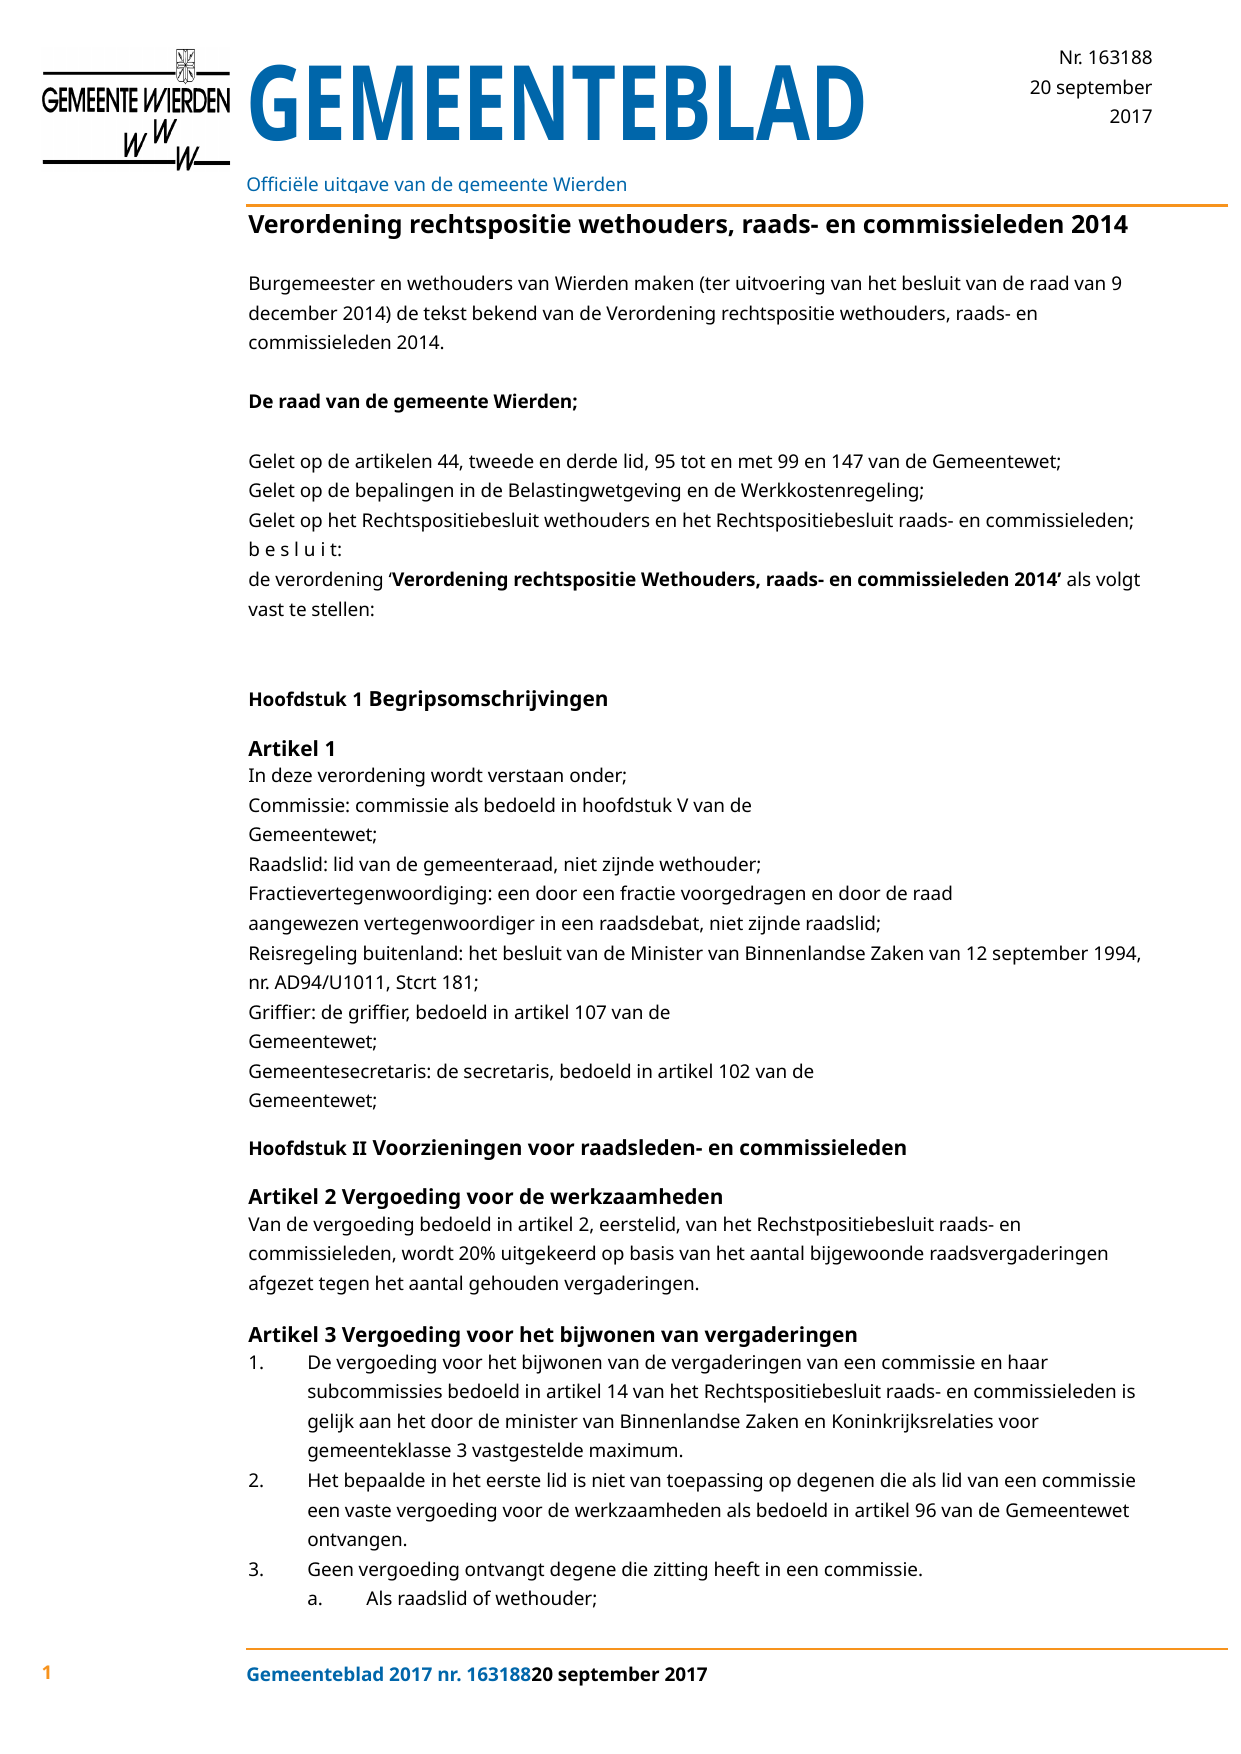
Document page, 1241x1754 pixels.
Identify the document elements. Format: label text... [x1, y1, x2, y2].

text Verordening rechtspositie wethouders, raads- en commissieleden 2014 [248, 207, 1152, 241]
text Artikel 1 [248, 734, 1152, 762]
text Gemeentewet; [248, 1028, 1152, 1054]
text Griffier: de griffier, bedoeld in artikel 107 van de [248, 999, 1152, 1024]
text aangewezen vertegenwoordiger in een raadsdebat, niet zijnde raadslid; [248, 910, 1152, 936]
text Gelet op het Rechtspositiebesluit wethouders en het Rechtspositiebesluit raads- en commissieleden; [248, 507, 1152, 533]
text Fractievertegenwoordiging: een door een fractie voorgedragen en door de raad [248, 881, 1152, 906]
text Gemeentewet; [248, 1088, 1152, 1113]
text b e s l u i t: [248, 537, 1152, 562]
text Gelet op de artikelen 44, tweede en derde lid, 95 tot en met 99 en 147 van de Gemeentewet; [248, 448, 1152, 473]
list Als raadslid of wethouder; [307, 1586, 1152, 1611]
text Commissie: commissie als bedoeld in hoofdstuk V van de [248, 792, 1152, 817]
text In deze verordening wordt verstaan onder; [248, 762, 1152, 788]
text Gemeentewet; [248, 821, 1152, 847]
text Reisregeling buitenland: het besluit van de Minister van Binnenlandse Zaken van 12 september 1994, nr. AD94/U1011, Stcrt 181; [248, 940, 1152, 995]
text De raad van de gemeente Wierden; [248, 389, 1152, 414]
picture [41, 47, 231, 172]
text Raadslid: lid van de gemeenteraad, niet zijnde wethouder; [248, 851, 1152, 877]
text Hoofdstuk 1 Begripsomschrijvingen [248, 684, 1152, 713]
text Van de vergoeding bedoeld in artikel 2, eerstelid, van het Rechstpositiebesluit raads- en commissieleden, wordt 20% uitgekeerd op basis van het aantal bijgewoonde raadsvergaderingen afgezet tegen het aantal gehouden vergaderingen. [248, 1211, 1152, 1296]
text Hoofdstuk II Voorzieningen voor raadsleden- en commissieleden [248, 1133, 1152, 1162]
list Het bepaalde in het eerste lid is niet van toepassing op degenen die als lid van een commissie een vaste vergoeding voor de werkzaamheden als bedoeld in artikel 96 van de Gemeentewet ontvangen. [248, 1467, 1152, 1552]
text Burgemeester en wethouders van Wierden maken (ter uitvoering van het besluit van de raad van 9 december 2014) de tekst bekend van de Verordening rechtspositie wethouders, raads- en commissieleden 2014. [248, 270, 1152, 355]
text Gemeentesecretaris: de secretaris, bedoeld in artikel 102 van de [248, 1058, 1152, 1084]
text Gelet op de bepalingen in de Belastingwetgeving en de Werkkostenregeling; [248, 477, 1152, 503]
text Artikel 2 Vergoeding voor de werkzaamheden [248, 1182, 1152, 1211]
text de verordening ‘Verordening rechtspositie Wethouders, raads- en commissieleden 2014’ als volgt vast te stellen: [248, 566, 1152, 621]
list Geen vergoeding ontvangt degene die zitting heeft in een commissie. [248, 1556, 1152, 1582]
list De vergoeding voor het bijwonen van de vergaderingen van een commissie en haar subcommissies bedoeld in artikel 14 van het Rechtspositiebesluit raads- en commissieleden is gelijk aan het door de minister van Binnenlandse Zaken en Koninkrijksrelaties voor gemeenteklasse 3 vastgestelde maximum. [248, 1349, 1152, 1463]
text Artikel 3 Vergoeding voor het bijwonen van vergaderingen [248, 1321, 1152, 1349]
